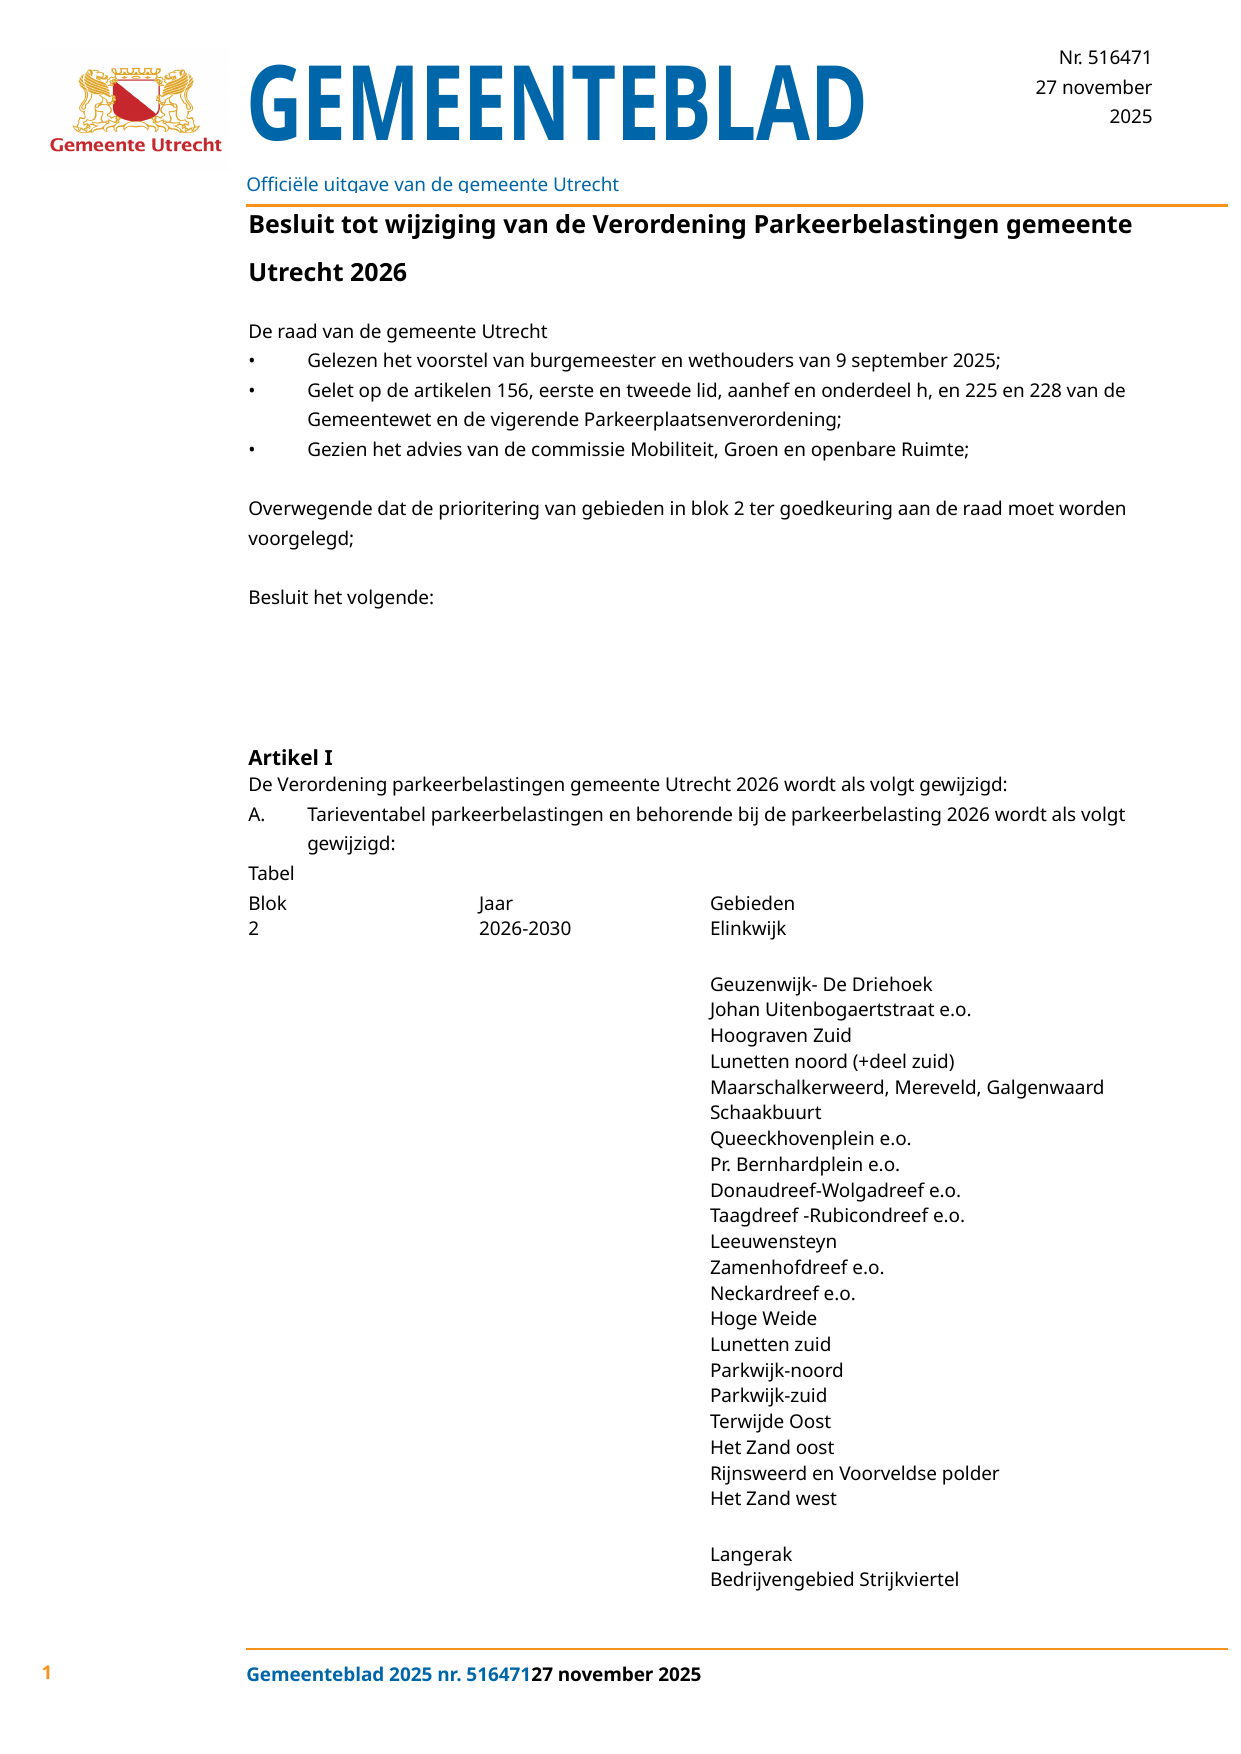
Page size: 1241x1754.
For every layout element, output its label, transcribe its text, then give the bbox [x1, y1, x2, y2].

table_cell Langerak [710, 1541, 1152, 1567]
table_cell Schaakbuurt [710, 1100, 1152, 1125]
table_cell Het Zand west [710, 1486, 1152, 1541]
table_cell [248, 1203, 479, 1228]
table_cell [479, 971, 710, 997]
table_cell Donaudreef-Wolgadreef e.o. [710, 1177, 1152, 1202]
table_cell [248, 1357, 479, 1383]
text De raad van de gemeente Utrecht [248, 318, 1152, 344]
table_cell [248, 1486, 479, 1541]
table_cell [248, 1567, 479, 1592]
table_cell [248, 1434, 479, 1460]
table_cell [248, 1048, 479, 1074]
table_cell [479, 1383, 710, 1408]
list Gelezen het voorstel van burgemeester en wethouders van 9 september 2025; [248, 347, 1152, 373]
table_cell [479, 1331, 710, 1357]
table_cell Geuzenwijk- De Driehoek [710, 971, 1152, 997]
table_cell [479, 1100, 710, 1125]
table_cell Queeckhovenplein e.o. [710, 1125, 1152, 1151]
table_cell 2026-2030 [479, 916, 710, 971]
table_cell Hoograven Zuid [710, 1023, 1152, 1048]
text Besluit het volgende: [248, 584, 1152, 610]
table_header Gebieden [710, 890, 1152, 916]
table_cell Bedrijvengebied Strijkviertel [710, 1567, 1152, 1592]
table_cell [248, 1074, 479, 1099]
table_cell [479, 1177, 710, 1202]
table_cell [479, 1228, 710, 1254]
table_cell [248, 971, 479, 997]
table_cell [248, 1383, 479, 1408]
table_cell [479, 1434, 710, 1460]
table_cell [479, 1305, 710, 1331]
table_cell Lunetten noord (+deel zuid) [710, 1048, 1152, 1074]
table_cell [479, 1254, 710, 1280]
table_header Blok [248, 890, 479, 916]
list Gelet op de artikelen 156, eerste en tweede lid, aanhef en onderdeel h, en 225 en 228 van de Gemeentewet en de vigerende Parkeerplaatsenverordening; [248, 377, 1152, 432]
table_cell [479, 1151, 710, 1177]
table_cell Maarschalkerweerd, Mereveld, Galgenwaard [710, 1074, 1152, 1099]
table_cell [479, 1023, 710, 1048]
list Tarieventabel parkeerbelastingen en behorende bij de parkeerbelasting 2026 wordt als volgt gewijzigd: [248, 801, 1152, 856]
table_cell [479, 1074, 710, 1099]
table_cell [248, 1331, 479, 1357]
table_cell Parkwijk-zuid [710, 1383, 1152, 1408]
table_header Jaar [479, 890, 710, 916]
table_cell [248, 1408, 479, 1434]
table_cell Pr. Bernhardplein e.o. [710, 1151, 1152, 1177]
table_cell [248, 1177, 479, 1202]
table_cell Johan Uitenbogaertstraat e.o. [710, 997, 1152, 1022]
table_cell [479, 1357, 710, 1383]
table_cell Leeuwensteyn [710, 1228, 1152, 1254]
table_cell [248, 1151, 479, 1177]
table_cell [479, 1460, 710, 1486]
table_cell [479, 1203, 710, 1228]
table_cell [248, 1460, 479, 1486]
table_cell [248, 1305, 479, 1331]
table_cell Terwijde Oost [710, 1408, 1152, 1434]
table_cell [479, 1541, 710, 1567]
table_cell Het Zand oost [710, 1434, 1152, 1460]
text Besluit tot wijziging van de Verordening Parkeerbelastingen gemeente Utrecht 2026 [248, 207, 1152, 288]
table_cell [248, 1228, 479, 1254]
table_cell [248, 1023, 479, 1048]
text Tabel [248, 860, 1152, 886]
table_cell Neckardreef e.o. [710, 1280, 1152, 1305]
table_cell [479, 1280, 710, 1305]
table_cell Rijnsweerd en Voorveldse polder [710, 1460, 1152, 1486]
table_cell Zamenhofdreef e.o. [710, 1254, 1152, 1280]
table_cell [479, 1486, 710, 1541]
text Artikel I [248, 743, 1152, 771]
table_cell Hoge Weide [710, 1305, 1152, 1331]
table_cell [479, 1048, 710, 1074]
table_cell [248, 1280, 479, 1305]
table_cell Lunetten zuid [710, 1331, 1152, 1357]
picture [41, 47, 231, 172]
text De Verordening parkeerbelastingen gemeente Utrecht 2026 wordt als volgt gewijzigd: [248, 771, 1152, 797]
table_cell Parkwijk-noord [710, 1357, 1152, 1383]
table_cell 2 [248, 916, 479, 971]
table_cell [479, 1567, 710, 1592]
table_cell [248, 1125, 479, 1151]
table_cell [479, 1125, 710, 1151]
table_cell [248, 1541, 479, 1567]
table_cell [248, 1254, 479, 1280]
table_cell [248, 997, 479, 1022]
table_cell [479, 997, 710, 1022]
table_cell [479, 1408, 710, 1434]
table_cell [248, 1100, 479, 1125]
text Overwegende dat de prioritering van gebieden in blok 2 ter goedkeuring aan de raad moet worden voorgelegd; [248, 495, 1152, 551]
table_cell Taagdreef -Rubicondreef e.o. [710, 1203, 1152, 1228]
table_cell Elinkwijk [710, 916, 1152, 971]
list Gezien het advies van de commissie Mobiliteit, Groen en openbare Ruimte; [248, 436, 1152, 462]
